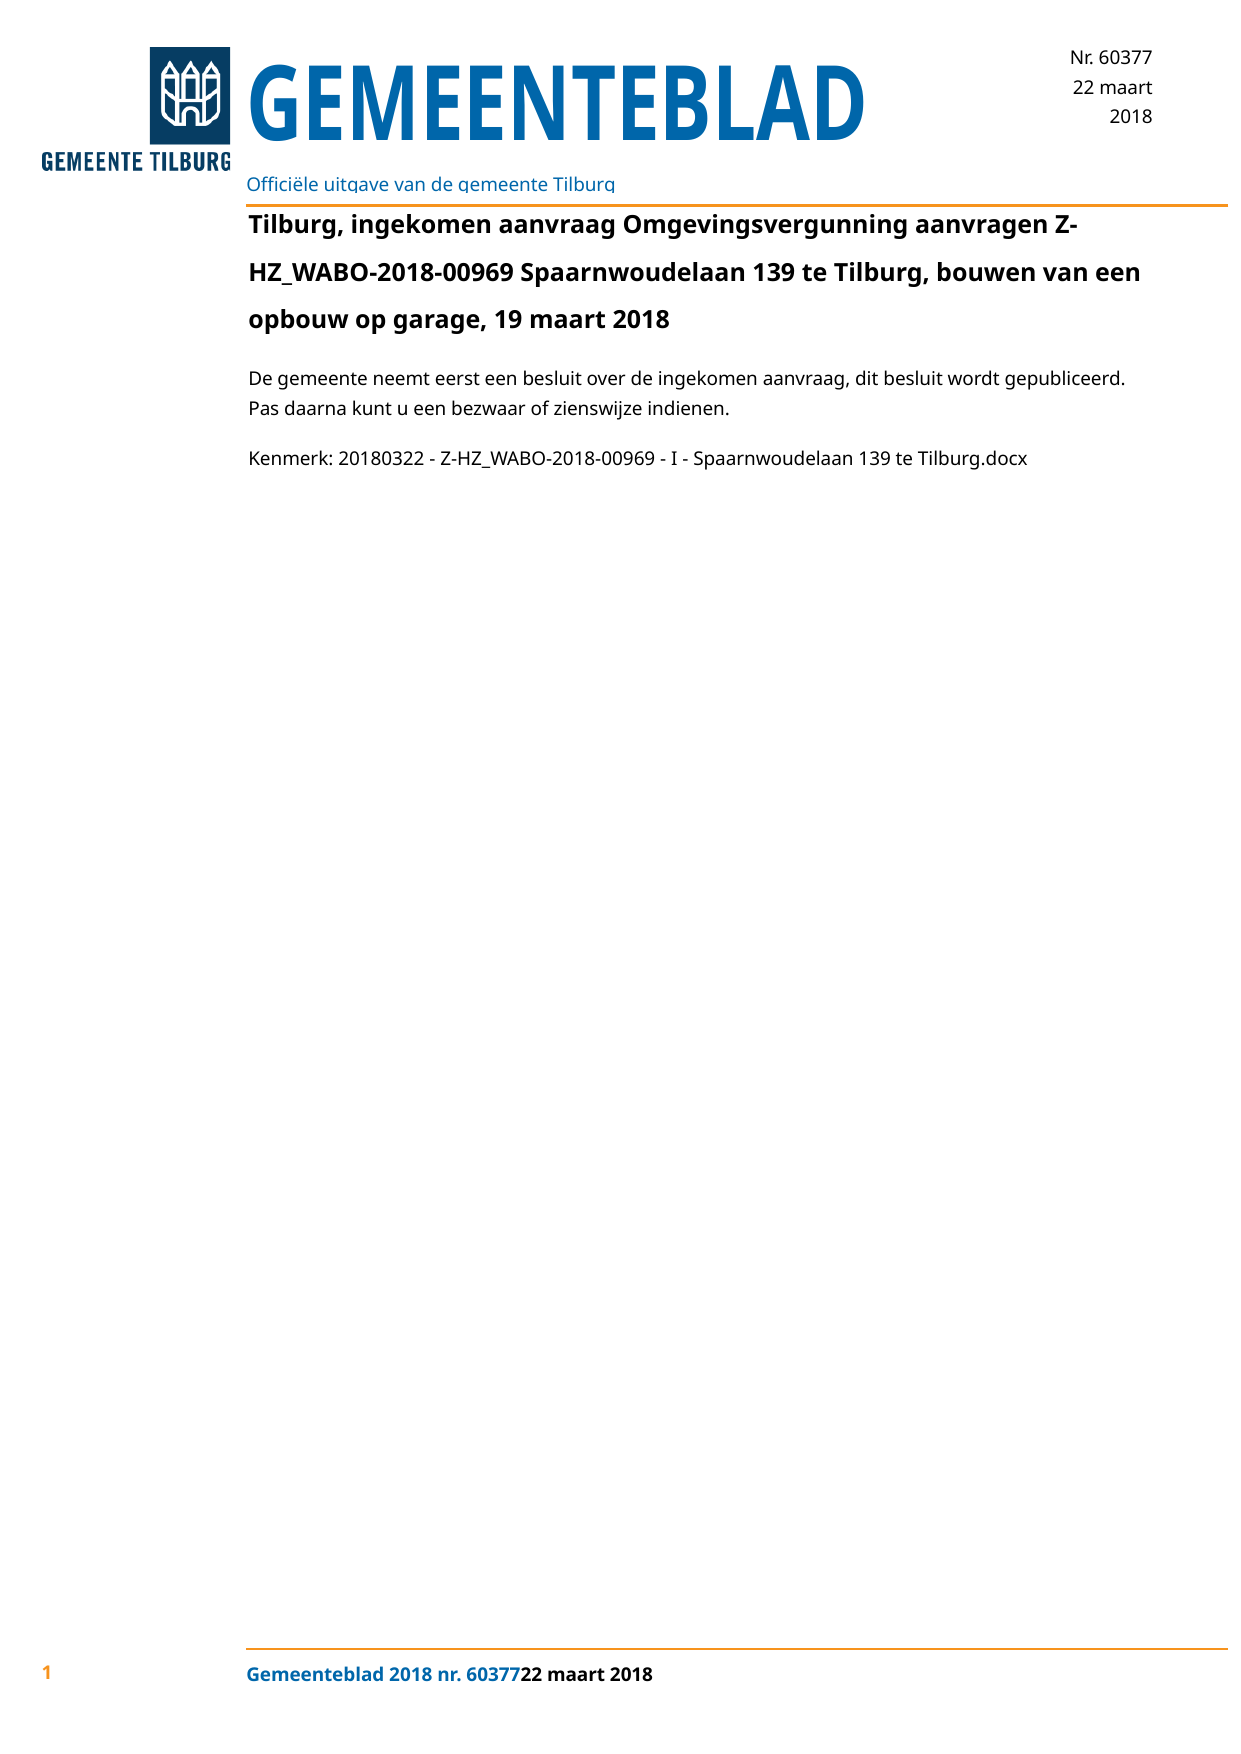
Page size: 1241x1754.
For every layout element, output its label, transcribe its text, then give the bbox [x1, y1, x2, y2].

picture [41, 47, 231, 172]
text De gemeente neemt eerst een besluit over de ingekomen aanvraag, dit besluit wordt gepubliceerd. Pas daarna kunt u een bezwaar of zienswijze indienen. [248, 366, 1152, 421]
text Tilburg, ingekomen aanvraag Omgevingsvergunning aanvragen Z-HZ_WABO-2018-00969 Spaarnwoudelaan 139 te Tilburg, bouwen van een opbouw op garage, 19 maart 2018 [248, 207, 1152, 336]
text Kenmerk: 20180322 - Z-HZ_WABO-2018-00969 - I - Spaarnwoudelaan 139 te Tilburg.docx [248, 446, 1152, 471]
